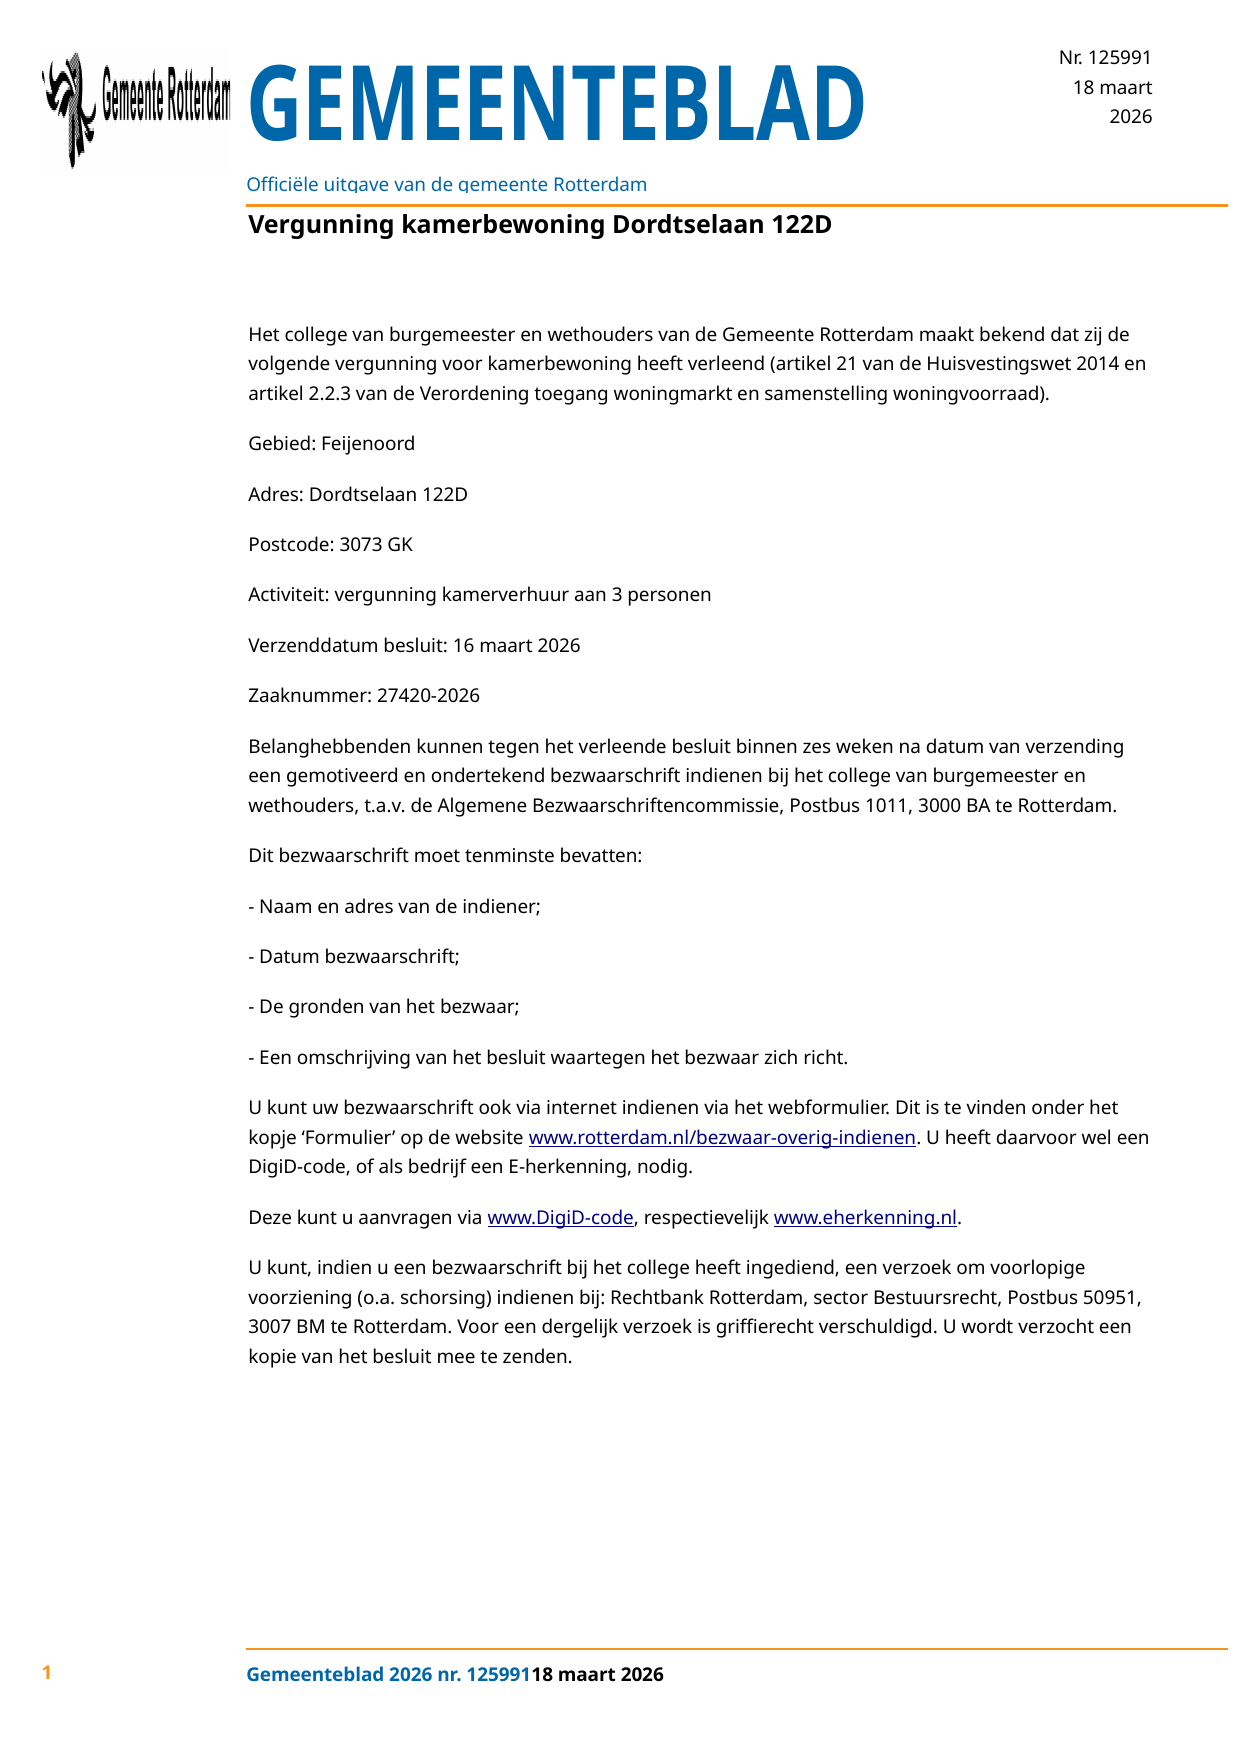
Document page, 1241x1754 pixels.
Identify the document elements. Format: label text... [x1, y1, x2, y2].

text - De gronden van het bezwaar; [248, 994, 1152, 1019]
picture [41, 47, 231, 172]
text - Naam en adres van de indiener; [248, 893, 1152, 918]
text Activiteit: vergunning kamerverhuur aan 3 personen [248, 582, 1152, 607]
text U kunt uw bezwaarschrift ook via internet indienen via het webformulier. Dit is te vinden onder het kopje ‘Formulier’ op de website www.rotterdam.nl/bezwaar-overig-indienen. U heeft daarvoor wel een DigiD-code, of als bedrijf een E-herkenning, nodig. [248, 1094, 1152, 1179]
text U kunt, indien u een bezwaarschrift bij het college heeft ingediend, een verzoek om voorlopige voorziening (o.a. schorsing) indienen bij: Rechtbank Rotterdam, sector Bestuursrecht, Postbus 50951, 3007 BM te Rotterdam. Voor een dergelijk verzoek is griffierecht verschuldigd. U wordt verzocht een kopie van het besluit mee te zenden. [248, 1254, 1152, 1369]
text Postcode: 3073 GK [248, 531, 1152, 557]
text - Datum bezwaarschrift; [248, 943, 1152, 969]
text - Een omschrijving van het besluit waartegen het bezwaar zich richt. [248, 1044, 1152, 1070]
text Deze kunt u aanvragen via www.DigiD-code, respectievelijk www.eherkenning.nl. [248, 1204, 1152, 1230]
text Het college van burgemeester en wethouders van de Gemeente Rotterdam maakt bekend dat zij de volgende vergunning voor kamerbewoning heeft verleend (artikel 21 van de Huisvestingswet 2014 en artikel 2.2.3 van de Verordening toegang woningmarkt en samenstelling woningvoorraad). [248, 321, 1152, 406]
text Gebied: Feijenoord [248, 430, 1152, 456]
text Belanghebbenden kunnen tegen het verleende besluit binnen zes weken na datum van verzending een gemotiveerd en ondertekend bezwaarschrift indienen bij het college van burgemeester en wethouders, t.a.v. de Algemene Bezwaarschriftencommissie, Postbus 1011, 3000 BA te Rotterdam. [248, 733, 1152, 818]
text Dit bezwaarschrift moet tenminste bevatten: [248, 842, 1152, 868]
text Verzenddatum besluit: 16 maart 2026 [248, 632, 1152, 658]
text Vergunning kamerbewoning Dordtselaan 122D [248, 207, 1152, 241]
text Adres: Dordtselaan 122D [248, 481, 1152, 506]
text Zaaknummer: 27420-2026 [248, 682, 1152, 708]
